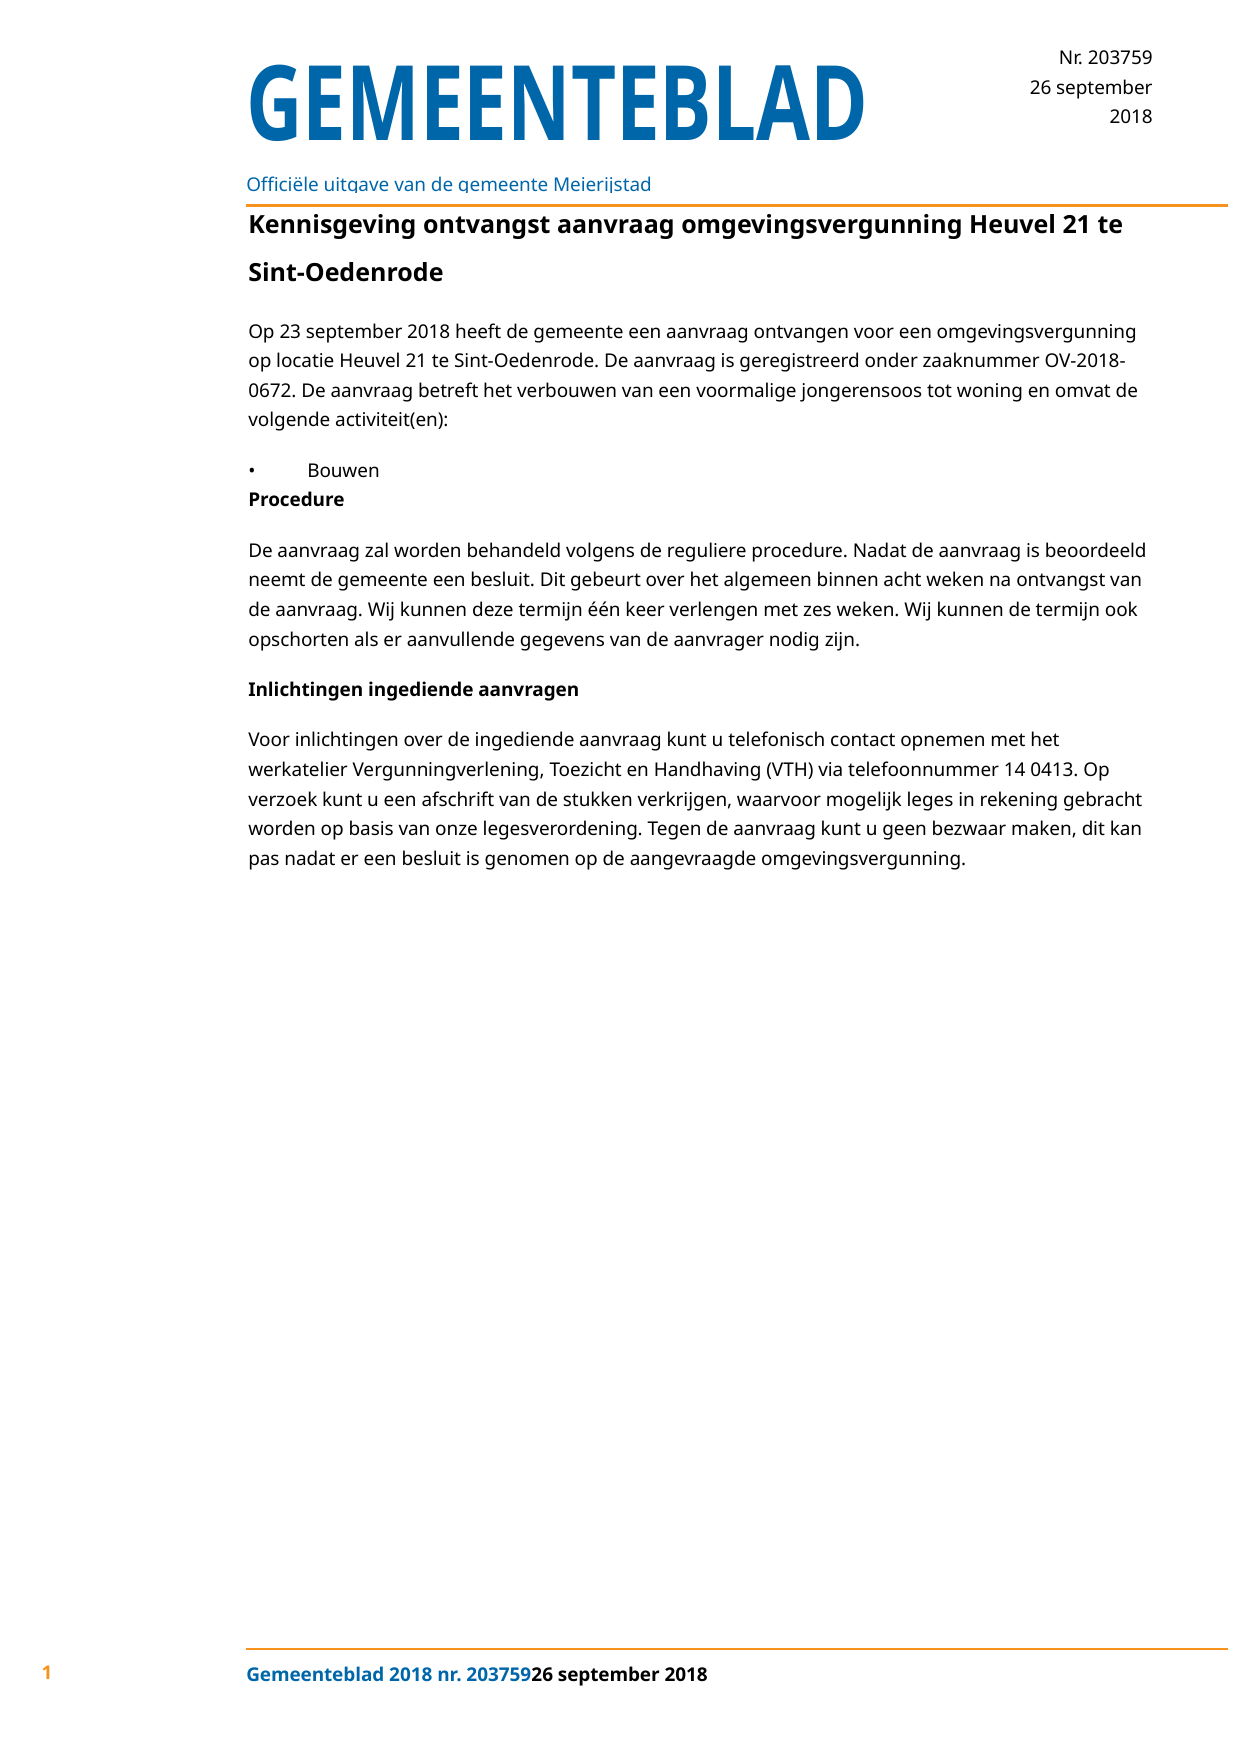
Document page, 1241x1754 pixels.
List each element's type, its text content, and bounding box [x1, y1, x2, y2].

text Kennisgeving ontvangst aanvraag omgevingsvergunning Heuvel 21 te Sint-Oedenrode [248, 207, 1152, 288]
text Inlichtingen ingediende aanvragen [248, 676, 1152, 702]
picture [41, 47, 231, 172]
text Procedure [248, 487, 1152, 512]
text Op 23 september 2018 heeft de gemeente een aanvraag ontvangen voor een omgevingsvergunning op locatie Heuvel 21 te Sint-Oedenrode. De aanvraag is geregistreerd onder zaaknummer OV-2018-0672. De aanvraag betreft het verbouwen van een voormalige jongerensoos tot woning en omvat de volgende activiteit(en): [248, 318, 1152, 432]
text Voor inlichtingen over de ingediende aanvraag kunt u telefonisch contact opnemen met het werkatelier Vergunningverlening, Toezicht en Handhaving (VTH) via telefoonnummer 14 0413. Op verzoek kunt u een afschrift van de stukken verkrijgen, waarvoor mogelijk leges in rekening gebracht worden op basis van onze legesverordening. Tegen de aanvraag kunt u geen bezwaar maken, dit kan pas nadat er een besluit is genomen op de aangevraagde omgevingsvergunning. [248, 727, 1152, 871]
list Bouwen [248, 457, 1152, 483]
text De aanvraag zal worden behandeld volgens de reguliere procedure. Nadat de aanvraag is beoordeeld neemt de gemeente een besluit. Dit gebeurt over het algemeen binnen acht weken na ontvangst van de aanvraag. Wij kunnen deze termijn één keer verlengen met zes weken. Wij kunnen de termijn ook opschorten als er aanvullende gegevens van de aanvrager nodig zijn. [248, 537, 1152, 652]
